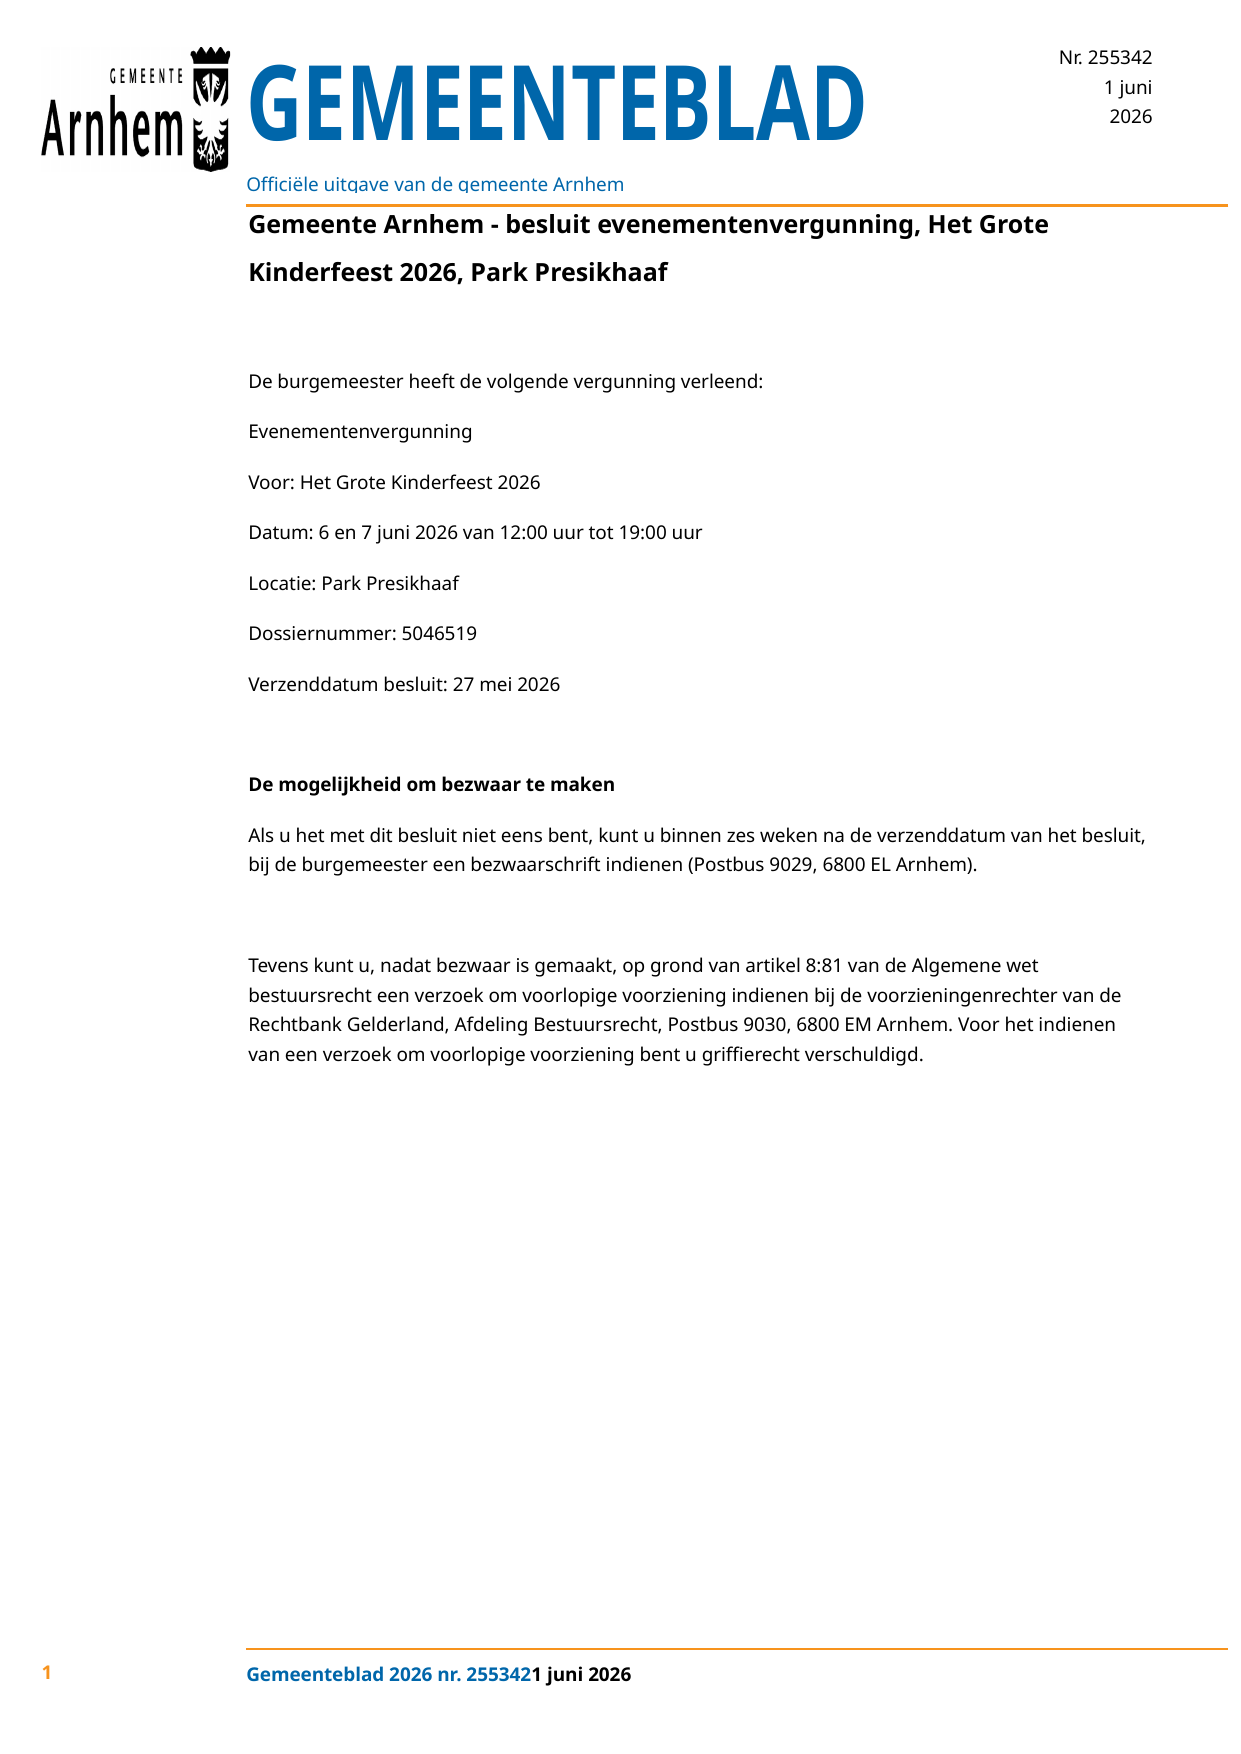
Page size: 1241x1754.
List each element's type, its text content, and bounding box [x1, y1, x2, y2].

text Tevens kunt u, nadat bezwaar is gemaakt, op grond van artikel 8:81 van de Algemene wet bestuursrecht een verzoek om voorlopige voorziening indienen bij de voorzieningenrechter van de Rechtbank Gelderland, Afdeling Bestuursrecht, Postbus 9030, 6800 EM Arnhem. Voor het indienen van een verzoek om voorlopige voorziening bent u griffierecht verschuldigd. [248, 952, 1152, 1067]
picture [41, 47, 231, 172]
text De burgemeester heeft de volgende vergunning verleend: [248, 368, 1152, 394]
text Voor: Het Grote Kinderfeest 2026 [248, 469, 1152, 495]
text Gemeente Arnhem - besluit evenementenvergunning, Het Grote Kinderfeest 2026, Park Presikhaaf [248, 207, 1152, 288]
text Verzenddatum besluit: 27 mei 2026 [248, 671, 1152, 697]
text De mogelijkheid om bezwaar te maken [248, 772, 1152, 797]
text Locatie: Park Presikhaaf [248, 570, 1152, 596]
text Datum: 6 en 7 juni 2026 van 12:00 uur tot 19:00 uur [248, 519, 1152, 545]
text Als u het met dit besluit niet eens bent, kunt u binnen zes weken na de verzenddatum van het besluit, bij de burgemeester een bezwaarschrift indienen (Postbus 9029, 6800 EL Arnhem). [248, 822, 1152, 877]
text Evenementenvergunning [248, 419, 1152, 444]
text Dossiernummer: 5046519 [248, 620, 1152, 646]
